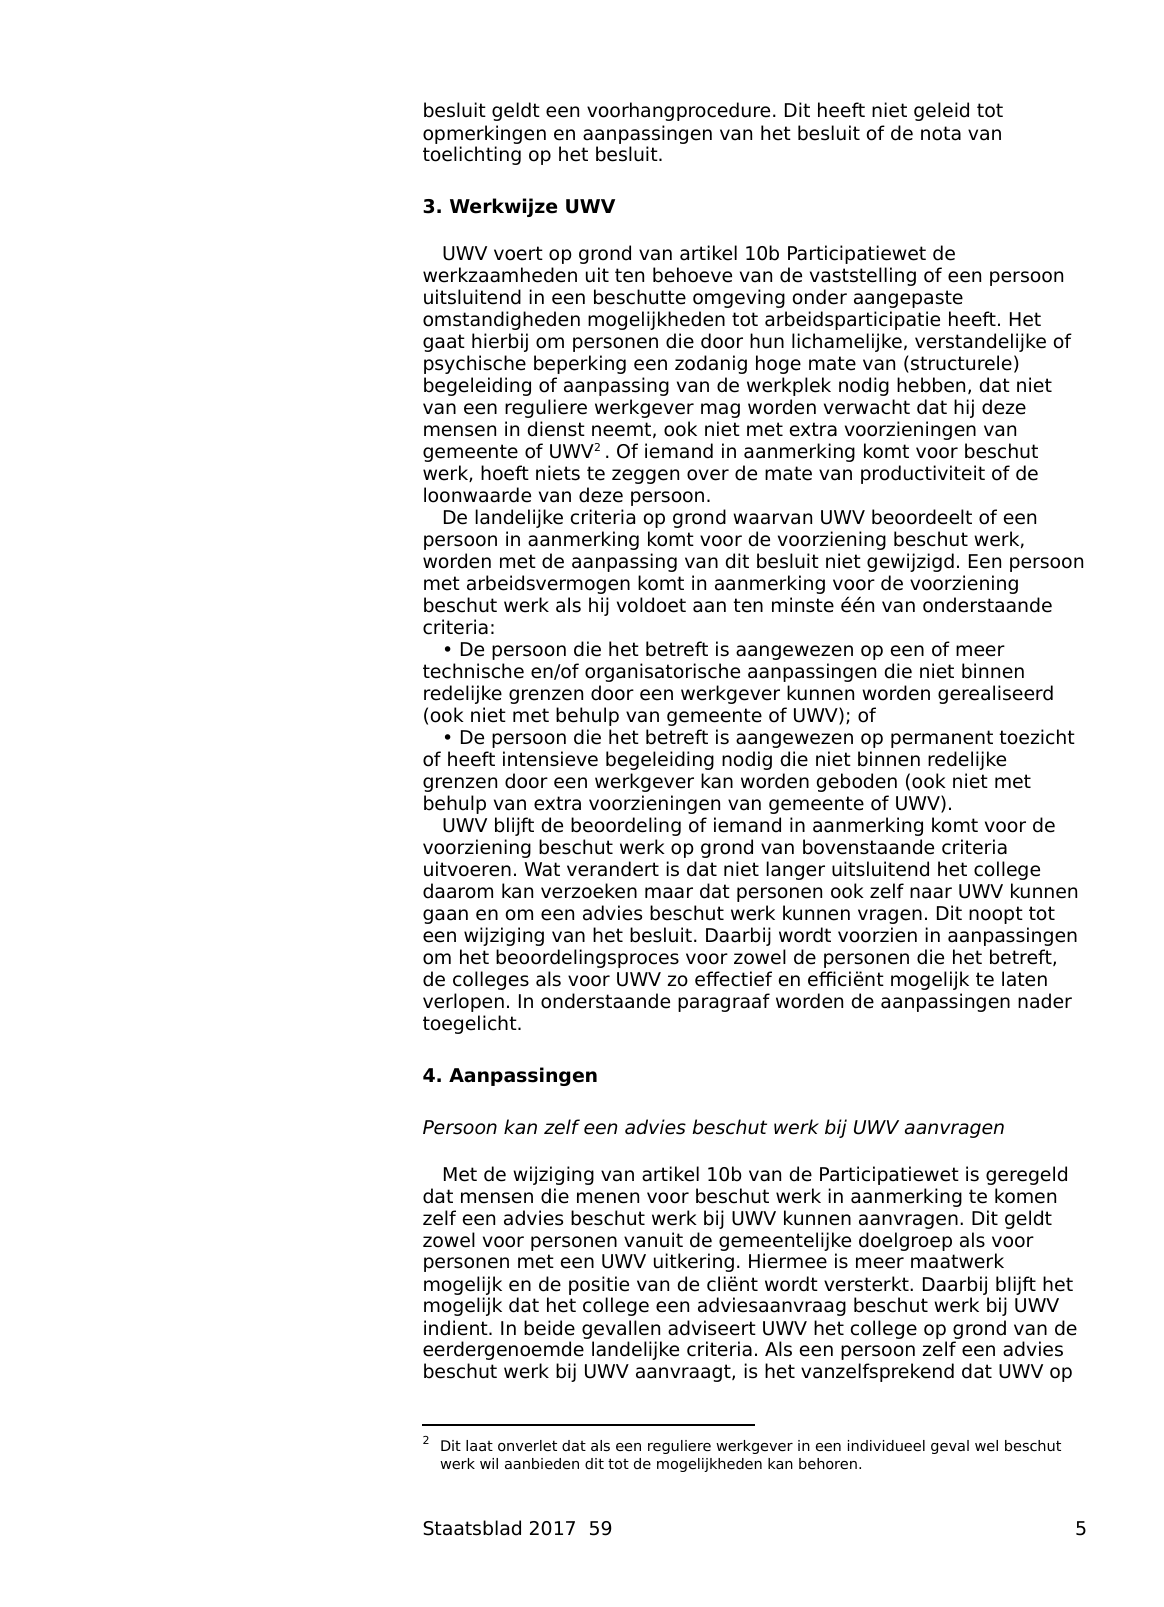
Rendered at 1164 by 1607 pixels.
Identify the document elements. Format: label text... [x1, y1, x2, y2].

text De landelijke criteria op grond waarvan UWV beoordeelt of een persoon in aanmerking komt voor de voorziening beschut werk, worden met de aanpassing van dit besluit niet gewijzigd. Een persoon met arbeidsvermogen komt in aanmerking voor de voorziening beschut werk als hij voldoet aan ten minste één van onderstaande criteria: [422, 507, 1087, 639]
text • De persoon die het betreft is aangewezen op een of meer technische en/of organisatorische aanpassingen die niet binnen redelijke grenzen door een werkgever kunnen worden gerealiseerd (ook niet met behulp van gemeente of UWV); of [422, 639, 1087, 727]
text UWV voert op grond van artikel 10b Participatiewet de werkzaamheden uit ten behoeve van de vaststelling of een persoon uitsluitend in een beschutte omgeving onder aangepaste omstandigheden mogelijkheden tot arbeidsparticipatie heeft. Het gaat hierbij om personen die door hun lichamelijke, verstandelijke of psychische beperking een zodanig hoge mate van (structurele) begeleiding of aanpassing van de werkplek nodig hebben, dat niet van een reguliere werkgever mag worden verwacht dat hij deze mensen in dienst neemt, ook niet met extra voorzieningen van gemeente of UWV. Of iemand in aanmerking komt voor beschut werk, hoeft niets te zeggen over de mate van productiviteit of de loonwaarde van deze persoon. [422, 243, 1087, 507]
subtitle Persoon kan zelf een advies beschut werk bij UWV aanvragen [422, 1117, 1087, 1138]
subtitle 4. Aanpassingen [422, 1064, 1087, 1087]
text Met de wijziging van artikel 10b van de Participatiewet is geregeld dat mensen die menen voor beschut werk in aanmerking te komen zelf een advies beschut werk bij UWV kunnen aanvragen. Dit geldt zowel voor personen vanuit de gemeentelijke doelgroep als voor personen met een UWV uitkering. Hiermee is meer maatwerk mogelijk en de positie van de cliënt wordt versterkt. Daarbij blijft het mogelijk dat het college een adviesaanvraag beschut werk bij UWV indient. In beide gevallen adviseert UWV het college op grond van de eerdergenoemde landelijke criteria. Als een persoon zelf een advies beschut werk bij UWV aanvraagt, is het vanzelfsprekend dat UWV op [422, 1163, 1087, 1383]
text • De persoon die het betreft is aangewezen op permanent toezicht of heeft intensieve begeleiding nodig die niet binnen redelijke grenzen door een werkgever kan worden geboden (ook niet met behulp van extra voorzieningen van gemeente of UWV). [422, 727, 1087, 815]
text UWV blijft de beoordeling of iemand in aanmerking komt voor de voorziening beschut werk op grond van bovenstaande criteria uitvoeren. Wat verandert is dat niet langer uitsluitend het college daarom kan verzoeken maar dat personen ook zelf naar UWV kunnen gaan en om een advies beschut werk kunnen vragen. Dit noopt tot een wijziging van het besluit. Daarbij wordt voorzien in aanpassingen om het beoordelingsproces voor zowel de personen die het betreft, de colleges als voor UWV zo effectief en efficiënt mogelijk te laten verlopen. In onderstaande paragraaf worden de aanpassingen nader toegelicht. [422, 815, 1087, 1034]
text besluit geldt een voorhangprocedure. Dit heeft niet geleid tot opmerkingen en aanpassingen van het besluit of de nota van toelichting op het besluit. [422, 100, 1087, 166]
subtitle 3. Werkwijze UWV [422, 196, 1087, 218]
text Dit laat onverlet dat als een reguliere werkgever in een individueel geval wel beschut werk wil aanbieden dit tot de mogelijkheden kan behoren. [422, 1434, 1087, 1473]
